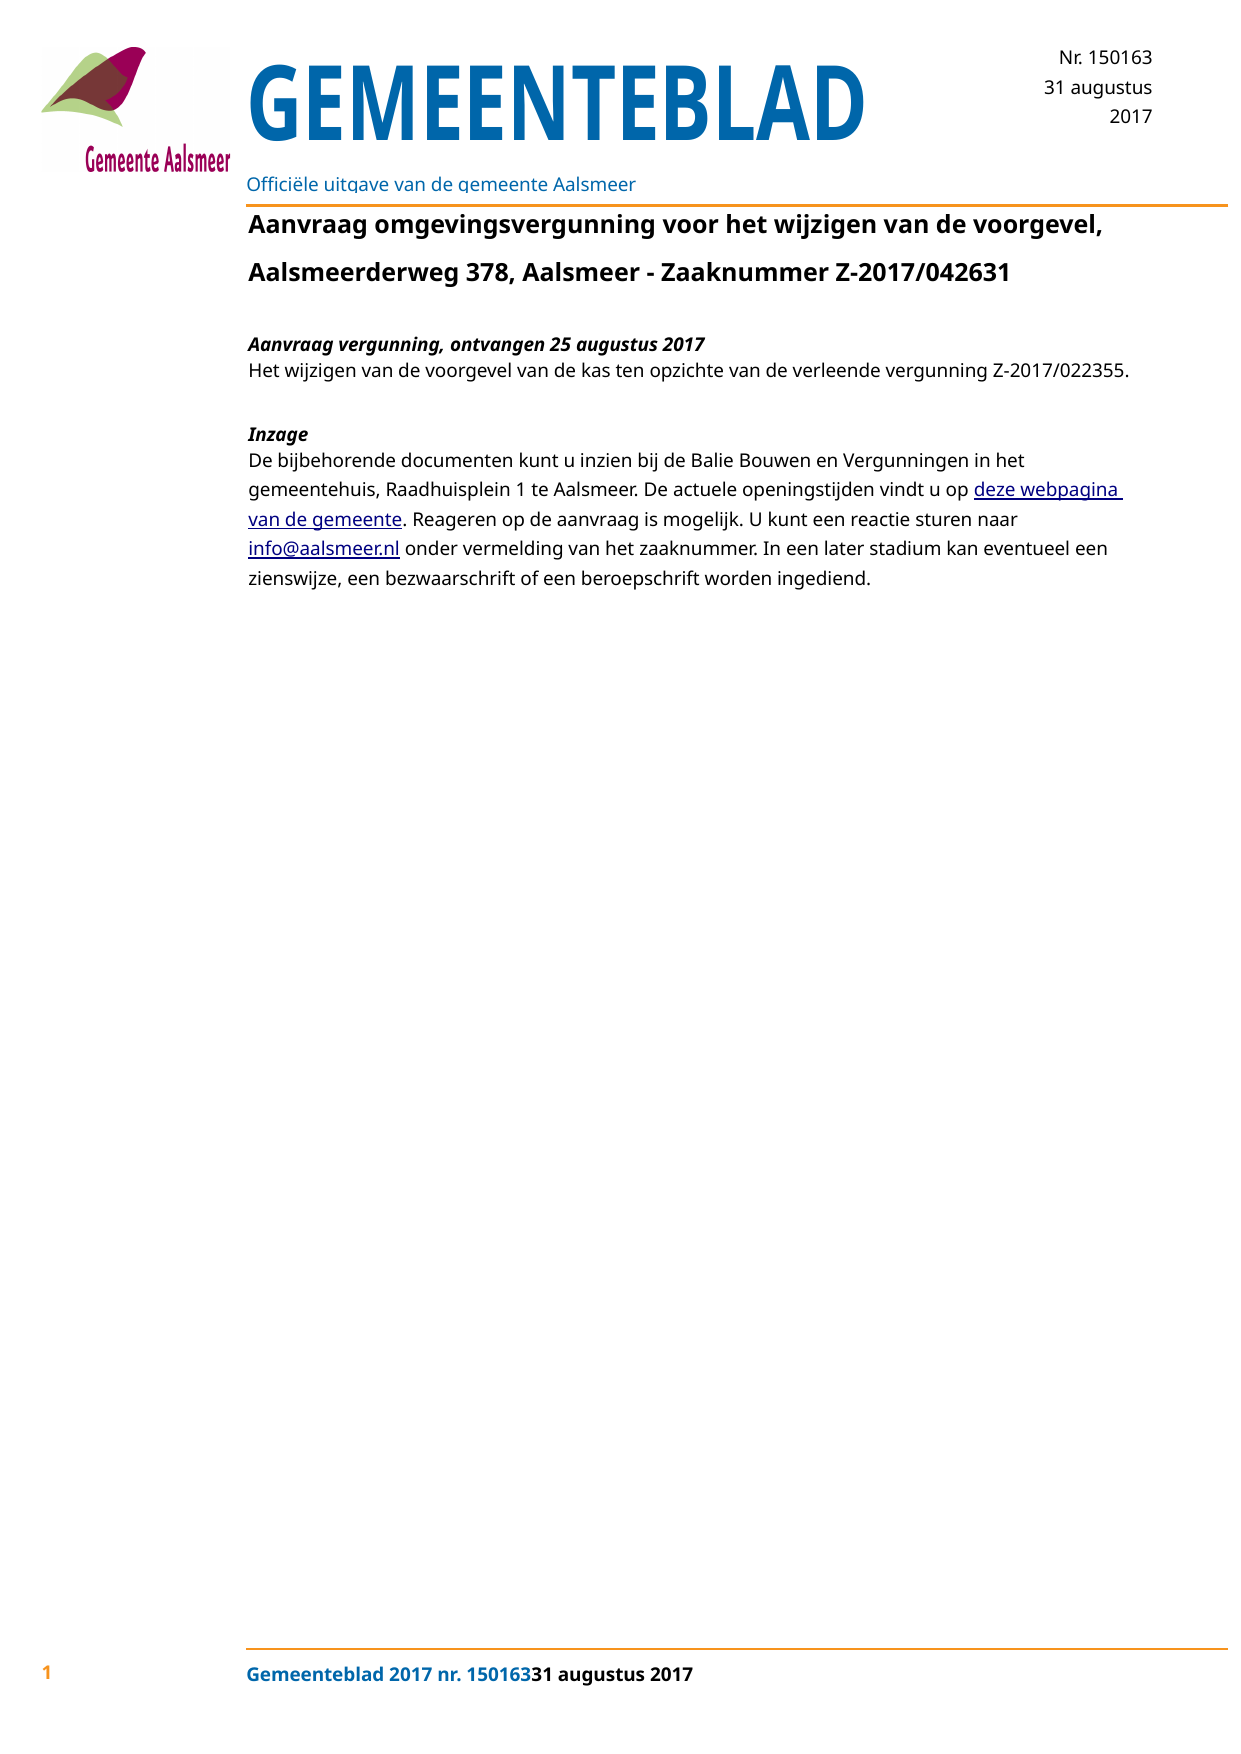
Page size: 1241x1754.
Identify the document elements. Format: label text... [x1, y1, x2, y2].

text De bijbehorende documenten kunt u inzien bij de Balie Bouwen en Vergunningen in het gemeentehuis, Raadhuisplein 1 te Aalsmeer. De actuele openingstijden vindt u op deze webpagina van de gemeente. Reageren op de aanvraag is mogelijk. U kunt een reactie sturen naar info@aalsmeer.nl onder vermelding van het zaaknummer. In een later stadium kan eventueel een zienswijze, een bezwaarschrift of een beroepschrift worden ingediend. [248, 447, 1152, 591]
text Aanvraag vergunning, ontvangen 25 augustus 2017 [248, 331, 1152, 357]
text Het wijzigen van de voorgevel van de kas ten opzichte van de verleende vergunning Z-2017/022355. [248, 357, 1152, 383]
text ​ [248, 616, 1152, 641]
text Inzage [248, 421, 1152, 447]
text Aanvraag omgevingsvergunning voor het wijzigen van de voorgevel, Aalsmeerderweg 378, Aalsmeer - Zaaknummer Z-2017/042631 [248, 207, 1152, 288]
picture [41, 47, 231, 172]
